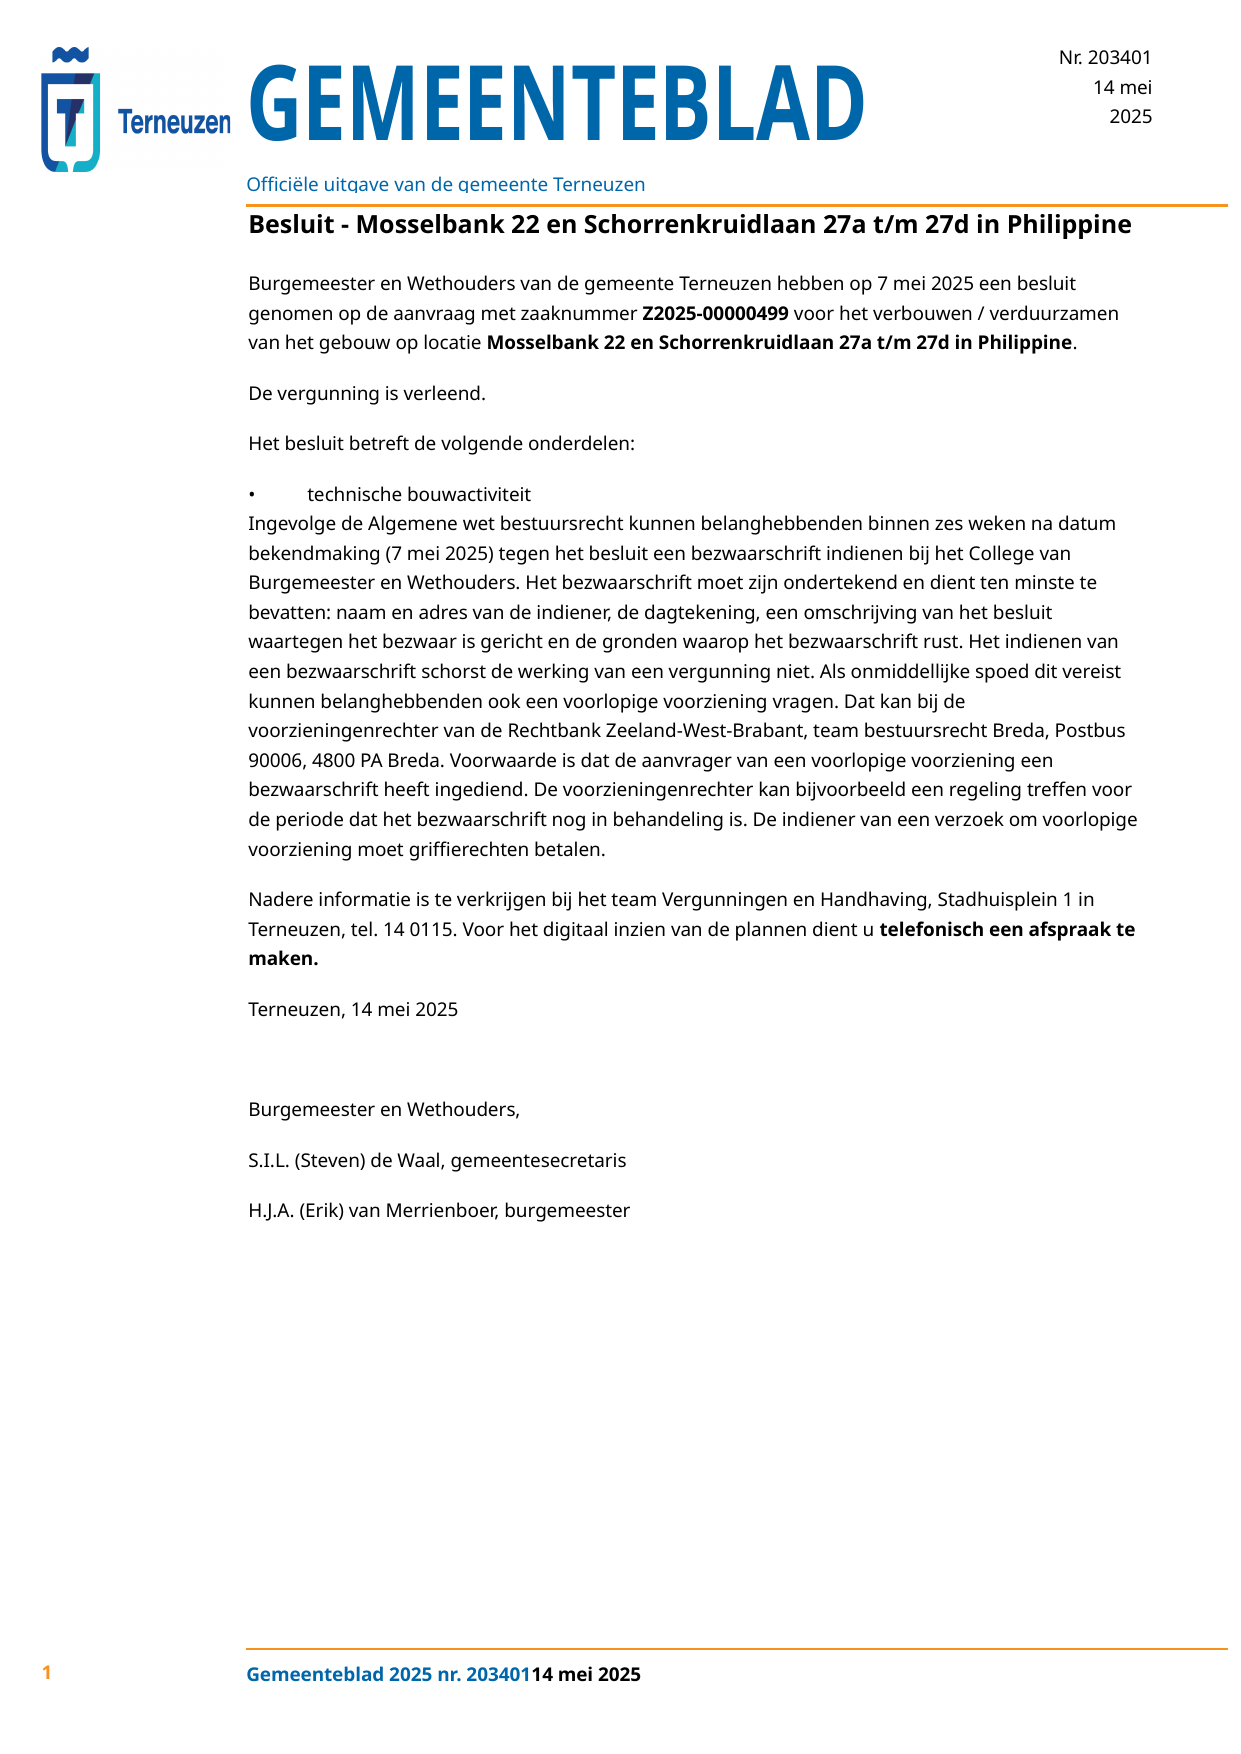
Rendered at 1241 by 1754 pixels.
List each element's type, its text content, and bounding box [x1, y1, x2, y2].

text H.J.A. (Erik) van Merrienboer, burgemeester [248, 1197, 1152, 1223]
text Ingevolge de Algemene wet bestuursrecht kunnen belanghebbenden binnen zes weken na datum bekendmaking (7 mei 2025) tegen het besluit een bezwaarschrift indienen bij het College van Burgemeester en Wethouders. Het bezwaarschrift moet zijn ondertekend en dient ten minste te bevatten: naam en adres van de indiener, de dagtekening, een omschrijving van het besluit waartegen het bezwaar is gericht en de gronden waarop het bezwaarschrift rust. Het indienen van een bezwaarschrift schorst de werking van een vergunning niet. Als onmiddellijke spoed dit vereist kunnen belanghebbenden ook een voorlopige voorziening vragen. Dat kan bij de voorzieningenrechter van de Rechtbank Zeeland-West-Brabant, team bestuursrecht Breda, Postbus 90006, 4800 PA Breda. Voorwaarde is dat de aanvrager van een voorlopige voorziening een bezwaarschrift heeft ingediend. De voorzieningenrechter kan bijvoorbeeld een regeling treffen voor de periode dat het bezwaarschrift nog in behandeling is. De indiener van een verzoek om voorlopige voorziening moet griffierechten betalen. [248, 510, 1152, 861]
text Burgemeester en Wethouders van de gemeente Terneuzen hebben op 7 mei 2025 een besluit genomen op de aanvraag met zaaknummer Z2025-00000499 voor het verbouwen / verduurzamen van het gebouw op locatie Mosselbank 22 en Schorrenkruidlaan 27a t/m 27d in Philippine. [248, 270, 1152, 355]
text Besluit - Mosselbank 22 en Schorrenkruidlaan 27a t/m 27d in Philippine [248, 207, 1152, 241]
picture [41, 47, 231, 172]
text S.I.L. (Steven) de Waal, gemeentesecretaris [248, 1147, 1152, 1173]
text Burgemeester en Wethouders, [248, 1097, 1152, 1122]
text Terneuzen, 14 mei 2025 [248, 996, 1152, 1021]
text De vergunning is verleend. [248, 380, 1152, 406]
text Nadere informatie is te verkrijgen bij het team Vergunningen en Handhaving, Stadhuisplein 1 in Terneuzen, tel. 14 0115. Voor het digitaal inzien van de plannen dient u telefonisch een afspraak te maken. [248, 886, 1152, 971]
list technische bouwactiviteit [248, 481, 1152, 506]
text Het besluit betreft de volgende onderdelen: [248, 430, 1152, 456]
